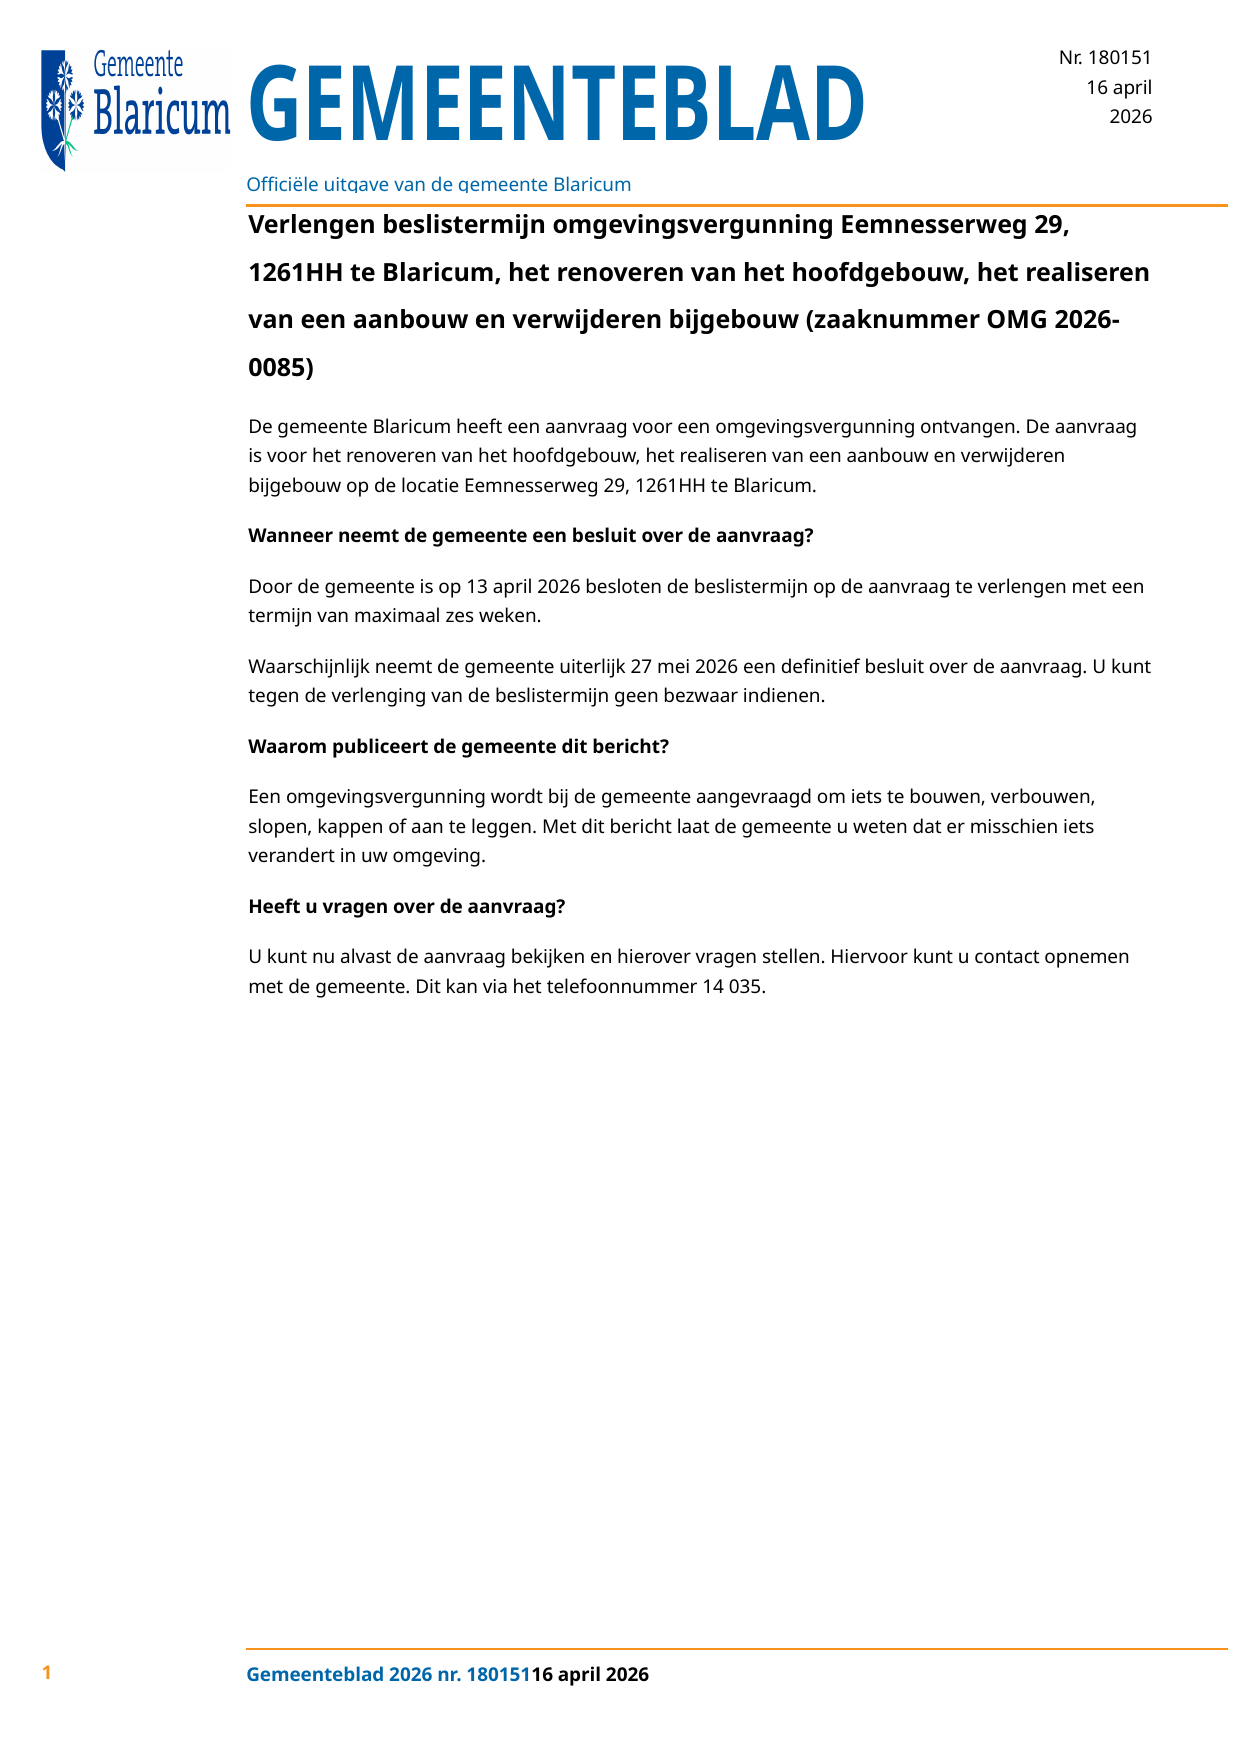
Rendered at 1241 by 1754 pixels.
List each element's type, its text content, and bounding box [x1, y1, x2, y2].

text Een omgevingsvergunning wordt bij de gemeente aangevraagd om iets te bouwen, verbouwen, slopen, kappen of aan te leggen. Met dit bericht laat de gemeente u weten dat er misschien iets verandert in uw omgeving. [248, 783, 1152, 868]
text Waarschijnlijk neemt de gemeente uiterlijk 27 mei 2026 een definitief besluit over de aanvraag. U kunt tegen de verlenging van de beslistermijn geen bezwaar indienen. [248, 653, 1152, 708]
text U kunt nu alvast de aanvraag bekijken en hierover vragen stellen. Hiervoor kunt u contact opnemen met de gemeente. Dit kan via het telefoonnummer 14 035. [248, 943, 1152, 999]
text Wanneer neemt de gemeente een besluit over de aanvraag? [248, 523, 1152, 548]
picture [41, 47, 231, 172]
text Verlengen beslistermijn omgevingsvergunning Eemnesserweg 29, 1261HH te Blaricum, het renoveren van het hoofdgebouw, het realiseren van een aanbouw en verwijderen bijgebouw (zaaknummer OMG 2026-0085) [248, 207, 1152, 384]
text Door de gemeente is op 13 april 2026 besloten de beslistermijn op de aanvraag te verlengen met een termijn van maximaal zes weken. [248, 573, 1152, 628]
text Waarom publiceert de gemeente dit bericht? [248, 733, 1152, 759]
text De gemeente Blaricum heeft een aanvraag voor een omgevingsvergunning ontvangen. De aanvraag is voor het renoveren van het hoofdgebouw, het realiseren van een aanbouw en verwijderen bijgebouw op de locatie Eemnesserweg 29, 1261HH te Blaricum. [248, 413, 1152, 498]
text Heeft u vragen over de aanvraag? [248, 893, 1152, 919]
